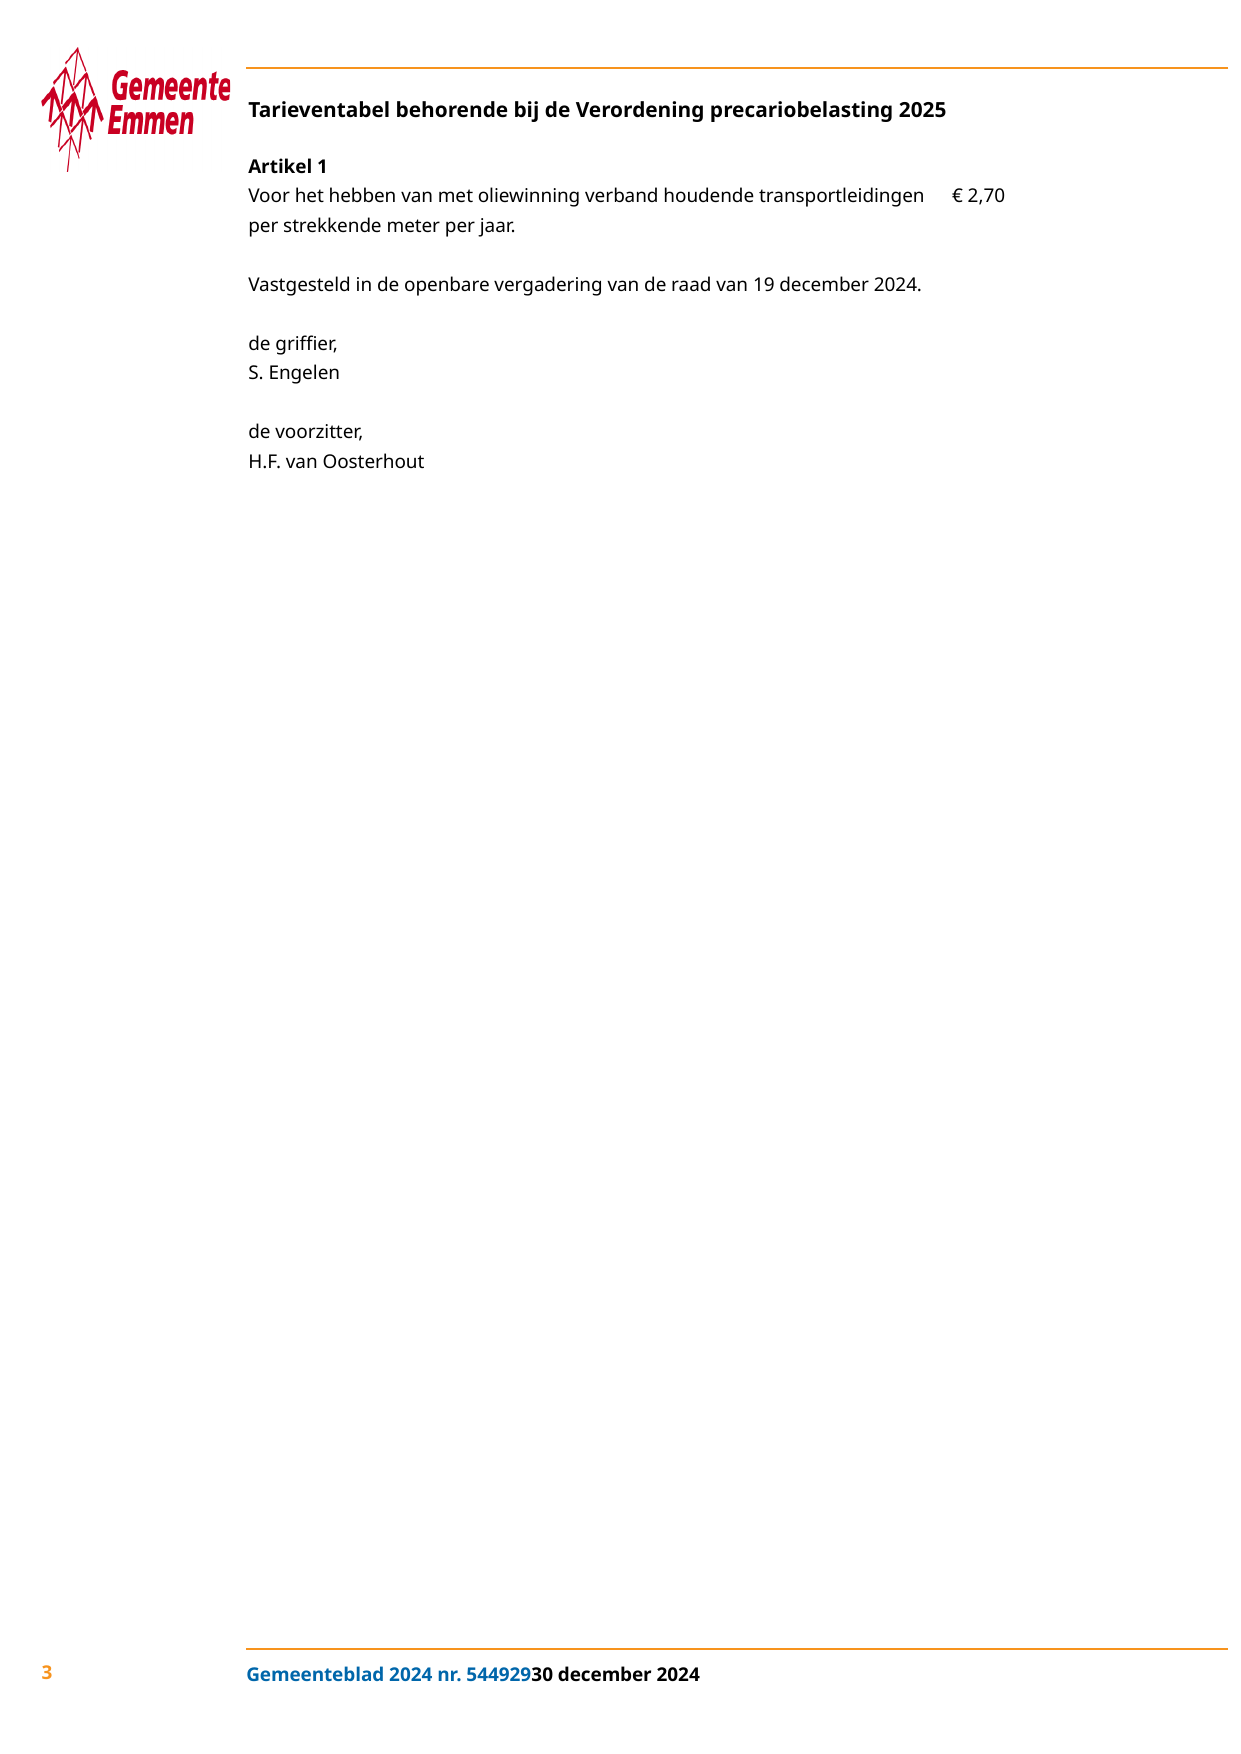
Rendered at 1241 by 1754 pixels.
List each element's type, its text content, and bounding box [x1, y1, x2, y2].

text H.F. van Oosterhout [248, 448, 1152, 474]
picture [41, 47, 231, 172]
table_header € 2,70 [952, 183, 1152, 238]
text Tarieventabel behorende bij de Verordening precariobelasting 2025 [248, 95, 1152, 123]
text S. Engelen [248, 359, 1152, 385]
text Vastgesteld in de openbare vergadering van de raad van 19 december 2024. [248, 271, 1152, 296]
table_header Voor het hebben van met oliewinning verband houdende transportleidingen per strekkende meter per jaar. [248, 183, 952, 238]
text Artikel 1 [248, 153, 1152, 179]
text de griffier, [248, 330, 1152, 356]
text de voorzitter, [248, 419, 1152, 444]
